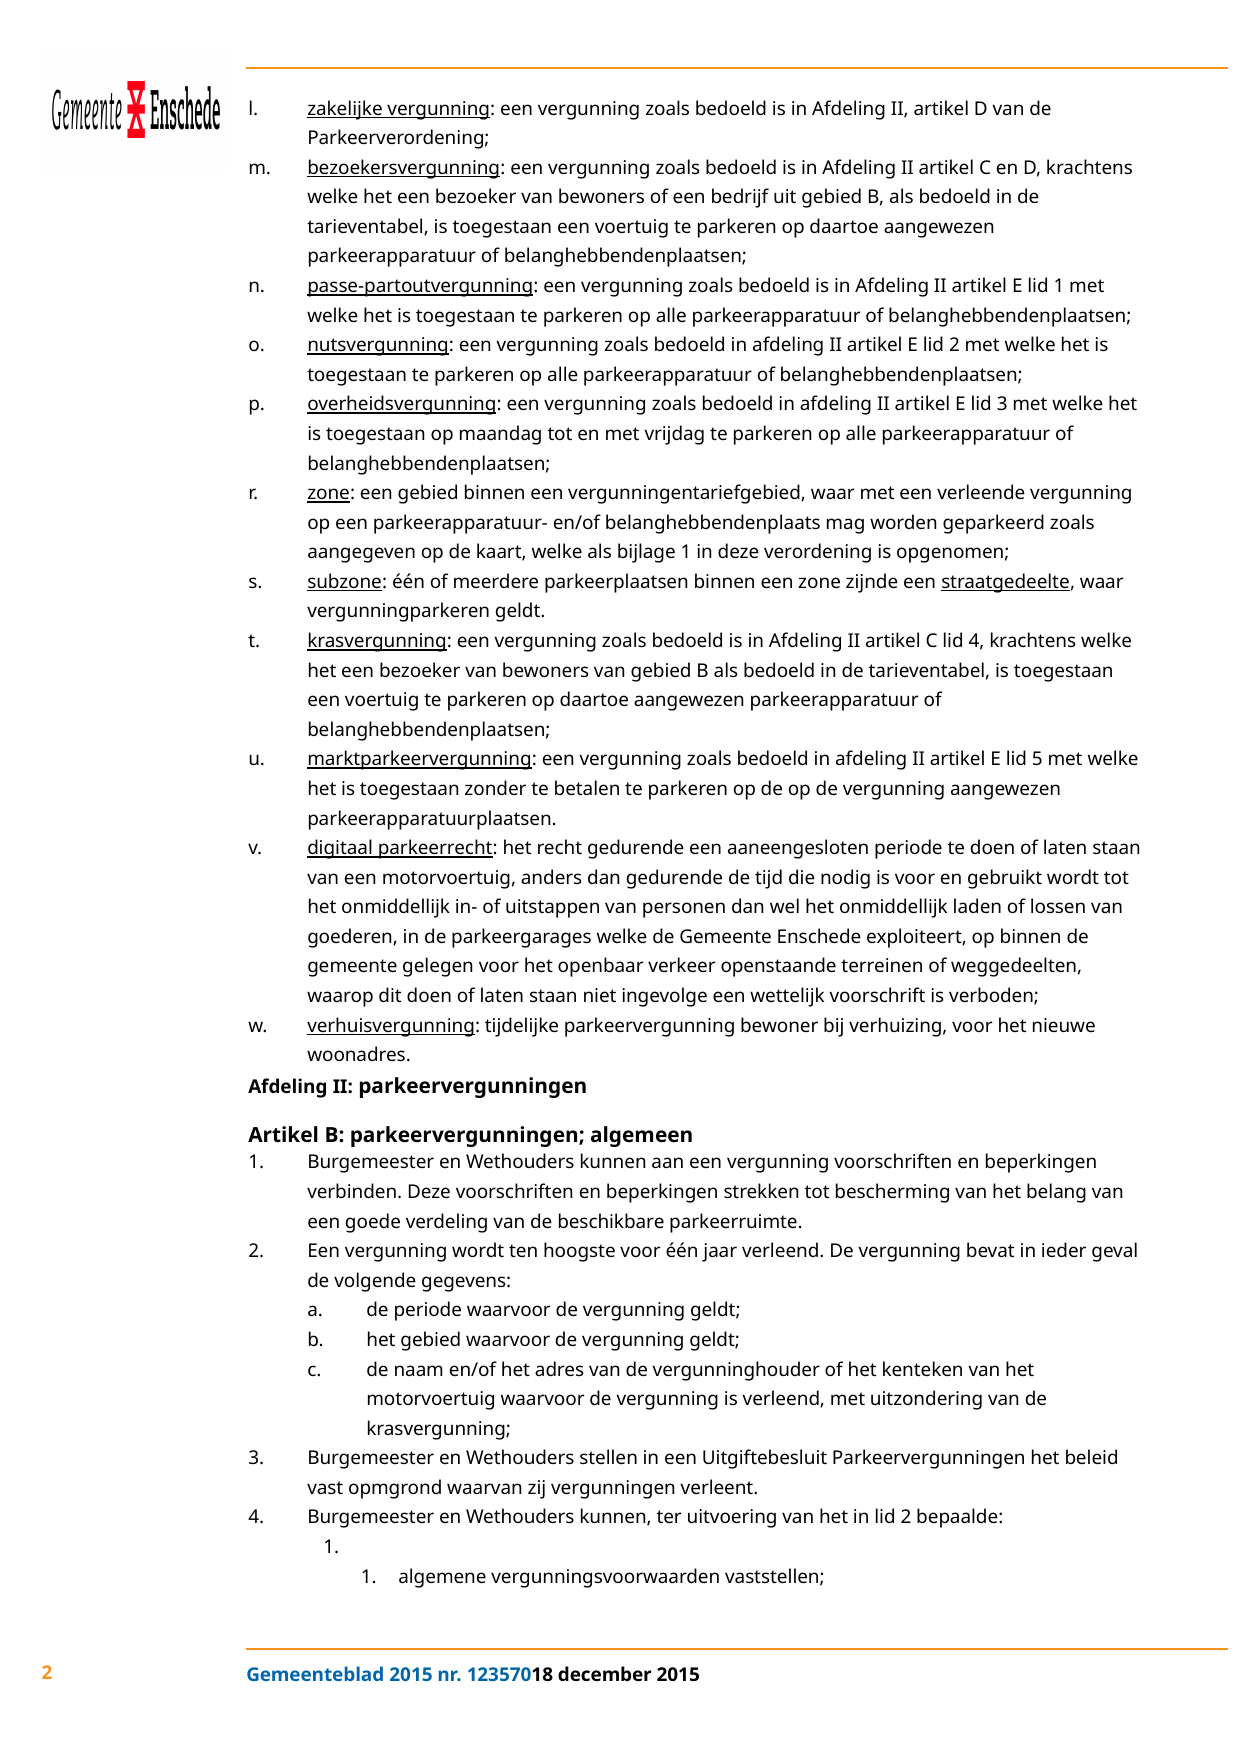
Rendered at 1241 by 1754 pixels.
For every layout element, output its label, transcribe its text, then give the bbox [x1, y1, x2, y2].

list verhuisvergunning: tijdelijke parkeervergunning bewoner bij verhuizing, voor het nieuwe woonadres. [248, 1012, 1152, 1067]
list Burgemeester en Wethouders stellen in een Uitgiftebesluit Parkeervergunningen het beleid vast opmgrond waarvan zij vergunningen verleent. [248, 1444, 1152, 1500]
list zone: een gebied binnen een vergunningentariefgebied, waar met een verleende vergunning op een parkeerapparatuur- en/of belanghebbendenplaats mag worden geparkeerd zoals aangegeven op de kaart, welke als bijlage 1 in deze verordening is opgenomen; [248, 479, 1152, 564]
list krasvergunning: een vergunning zoals bedoeld is in Afdeling II artikel C lid 4, krachtens welke het een bezoeker van bewoners van gebied B als bedoeld in de tarieventabel, is toegestaan een voertuig te parkeren op daartoe aangewezen parkeerapparatuur of belanghebbendenplaatsen; [248, 627, 1152, 742]
list bezoekersvergunning: een vergunning zoals bedoeld is in Afdeling II artikel C en D, krachtens welke het een bezoeker van bewoners of een bedrijf uit gebied B, als bedoeld in de tarieventabel, is toegestaan een voertuig te parkeren op daartoe aangewezen parkeerapparatuur of belanghebbendenplaatsen; [248, 154, 1152, 268]
list algemene vergunningsvoorwaarden vaststellen; [361, 1563, 1152, 1589]
list passe-partoutvergunning: een vergunning zoals bedoeld is in Afdeling II artikel E lid 1 met welke het is toegestaan te parkeren op alle parkeerapparatuur of belanghebbendenplaatsen; [248, 272, 1152, 328]
list het gebied waarvoor de vergunning geldt; [307, 1326, 1152, 1352]
list Burgemeester en Wethouders kunnen aan een vergunning voorschriften en beperkingen verbinden. Deze voorschriften en beperkingen strekken tot bescherming van het belang van een goede verdeling van de beschikbare parkeerruimte. [248, 1149, 1152, 1234]
list Burgemeester en Wethouders kunnen, ter uitvoering van het in lid 2 bepaalde: [248, 1504, 1152, 1529]
list nutsvergunning: een vergunning zoals bedoeld in afdeling II artikel E lid 2 met welke het is toegestaan te parkeren op alle parkeerapparatuur of belanghebbendenplaatsen; [248, 331, 1152, 387]
list digitaal parkeerrecht: het recht gedurende een aaneengesloten periode te doen of laten staan van een motorvoertuig, anders dan gedurende de tijd die nodig is voor en gebruikt wordt tot het onmiddellijk in- of uitstappen van personen dan wel het onmiddellijk laden of lossen van goederen, in de parkeergarages welke de Gemeente Enschede exploiteert, op binnen de gemeente gelegen voor het openbaar verkeer openstaande terreinen of weggedeelten, waarop dit doen of laten staan niet ingevolge een wettelijk voorschrift is verboden; [248, 834, 1152, 1008]
list Een vergunning wordt ten hoogste voor één jaar verleend. De vergunning bevat in ieder geval de volgende gegevens: [248, 1237, 1152, 1293]
list zakelijke vergunning: een vergunning zoals bedoeld is in Afdeling II, artikel D van de Parkeerverordening; [248, 95, 1152, 150]
text Artikel B: parkeervergunningen; algemeen [248, 1120, 1152, 1149]
list overheidsvergunning: een vergunning zoals bedoeld in afdeling II artikel E lid 3 met welke het is toegestaan op maandag tot en met vrijdag te parkeren op alle parkeerapparatuur of belanghebbendenplaatsen; [248, 391, 1152, 476]
list subzone: één of meerdere parkeerplaatsen binnen een zone zijnde een straatgedeelte, waar vergunningparkeren geldt. [248, 568, 1152, 623]
text Afdeling II: parkeervergunningen [248, 1071, 1152, 1099]
list marktparkeervergunning: een vergunning zoals bedoeld in afdeling II artikel E lid 5 met welke het is toegestaan zonder te betalen te parkeren op de op de vergunning aangewezen parkeerapparatuurplaatsen. [248, 746, 1152, 831]
picture [41, 47, 231, 172]
list de periode waarvoor de vergunning geldt; [307, 1297, 1152, 1322]
list de naam en/of het adres van de vergunninghouder of het kenteken van het motorvoertuig waarvoor de vergunning is verleend, met uitzondering van de krasvergunning; [307, 1356, 1152, 1441]
